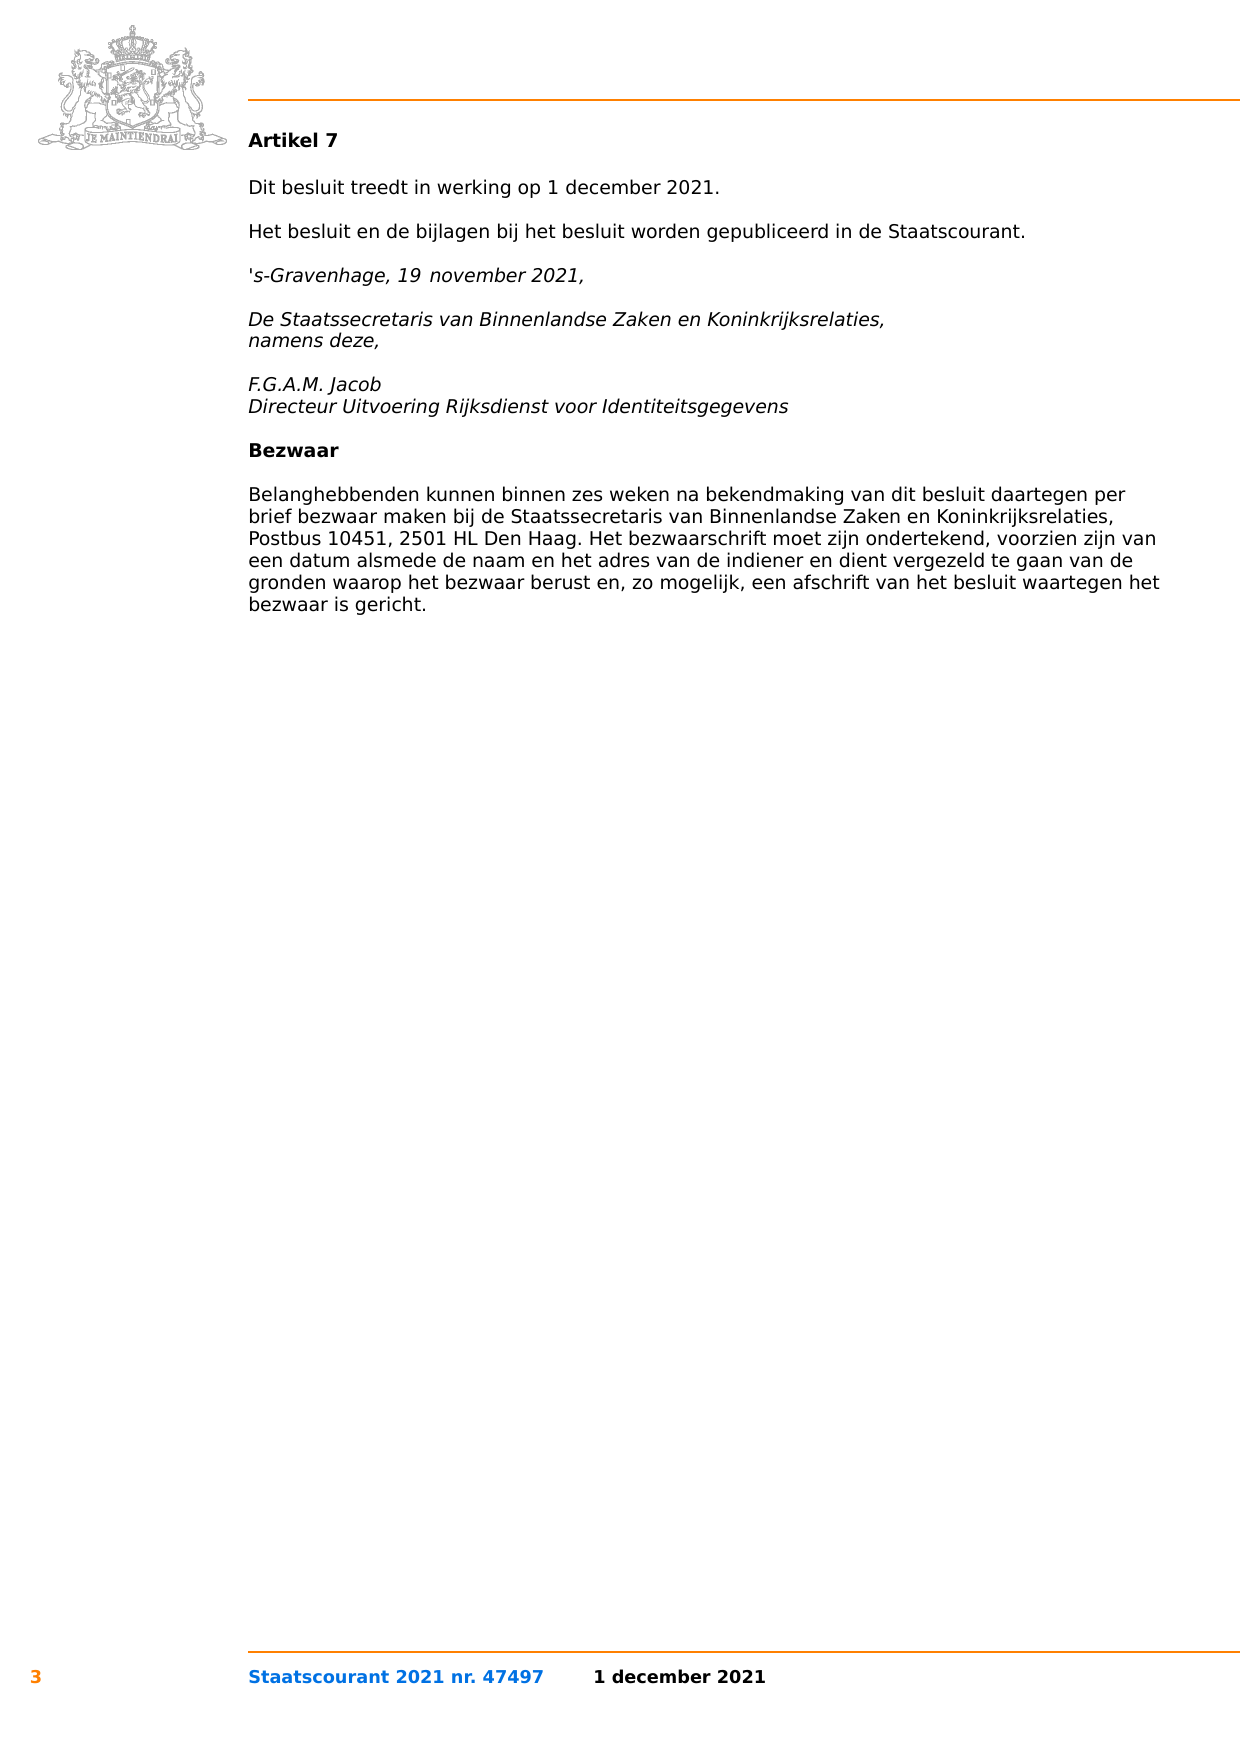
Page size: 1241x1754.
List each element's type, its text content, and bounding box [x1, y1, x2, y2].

text De Staatssecretaris van Binnenlandse Zaken en Koninkrijksrelaties, namens deze, F.G.A.M. Jacob Directeur Uitvoering Rijksdienst voor Identiteitsgegevens [248, 308, 1163, 418]
text Belanghebbenden kunnen binnen zes weken na bekendmaking van dit besluit daartegen per brief bezwaar maken bij de Staatssecretaris van Binnenlandse Zaken en Koninkrijksrelaties, Postbus 10451, 2501 HL Den Haag. Het bezwaarschrift moet zijn ondertekend, voorzien zijn van een datum alsmede de naam en het adres van de indiener en dient vergezeld te gaan van de gronden waarop het bezwaar berust en, zo mogelijk, een afschrift van het besluit waartegen het bezwaar is gericht. [248, 484, 1163, 616]
text Dit besluit treedt in werking op 1 december 2021. [248, 177, 1163, 199]
text 's-Gravenhage, 19 november 2021, [248, 264, 1163, 287]
text Bezwaar [248, 440, 1163, 462]
text Het besluit en de bijlagen bij het besluit worden gepubliceerd in de Staatscourant. [248, 221, 1163, 243]
subtitle Artikel 7 [248, 130, 1163, 152]
picture [38, 25, 227, 150]
